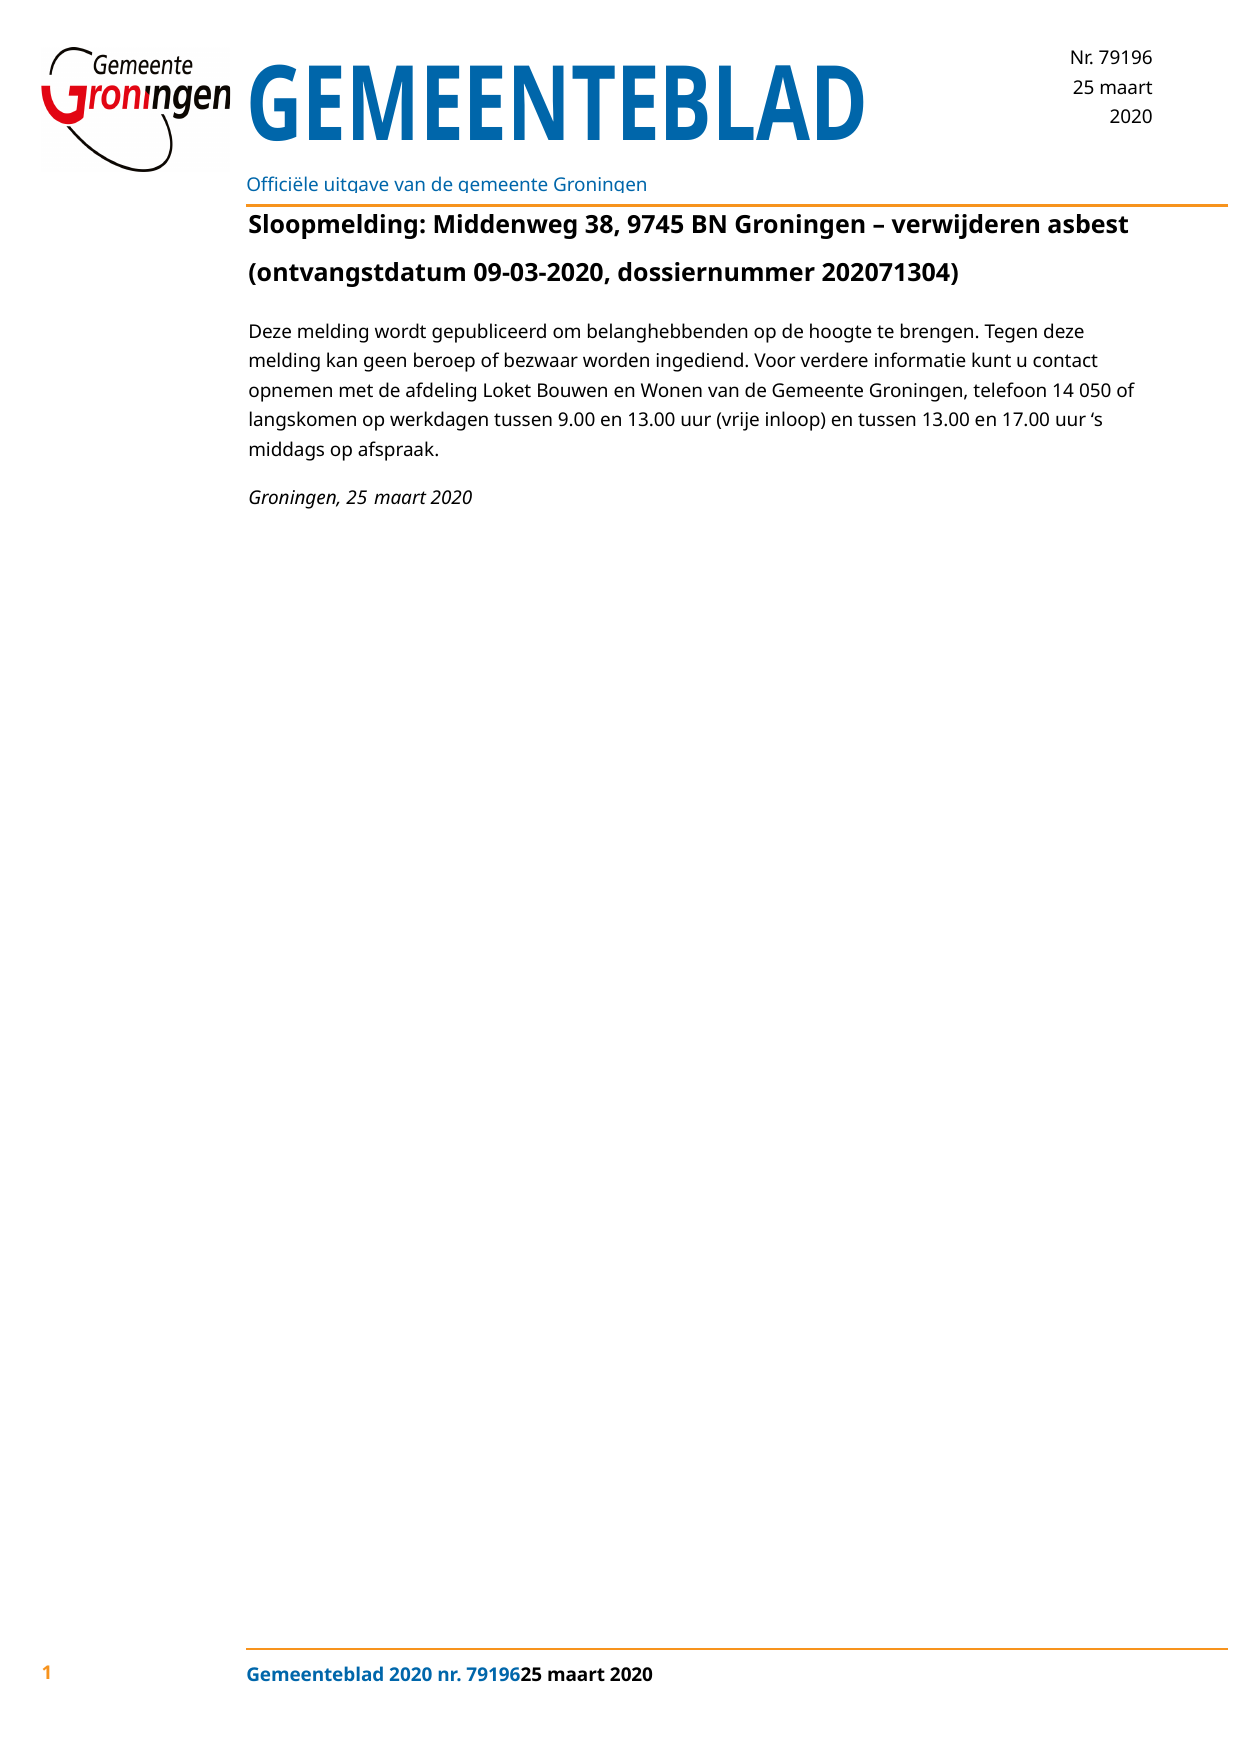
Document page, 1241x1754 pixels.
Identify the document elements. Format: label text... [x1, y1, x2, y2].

text Sloopmelding: Middenweg 38, 9745 BN Groningen – verwijderen asbest (ontvangstdatum 09-03-2020, dossiernummer 202071304) [248, 207, 1152, 288]
text Deze melding wordt gepubliceerd om belanghebbenden op de hoogte te brengen. Tegen deze melding kan geen beroep of bezwaar worden ingediend. Voor verdere informatie kunt u contact opnemen met de afdeling Loket Bouwen en Wonen van de Gemeente Groningen, telefoon 14 050 of langskomen op werkdagen tussen 9.00 en 13.00 uur (vrije inloop) en tussen 13.00 en 17.00 uur ‘s middags op afspraak. [248, 318, 1152, 462]
text Groningen, 25 maart 2020 [248, 484, 1152, 510]
picture [41, 47, 231, 172]
